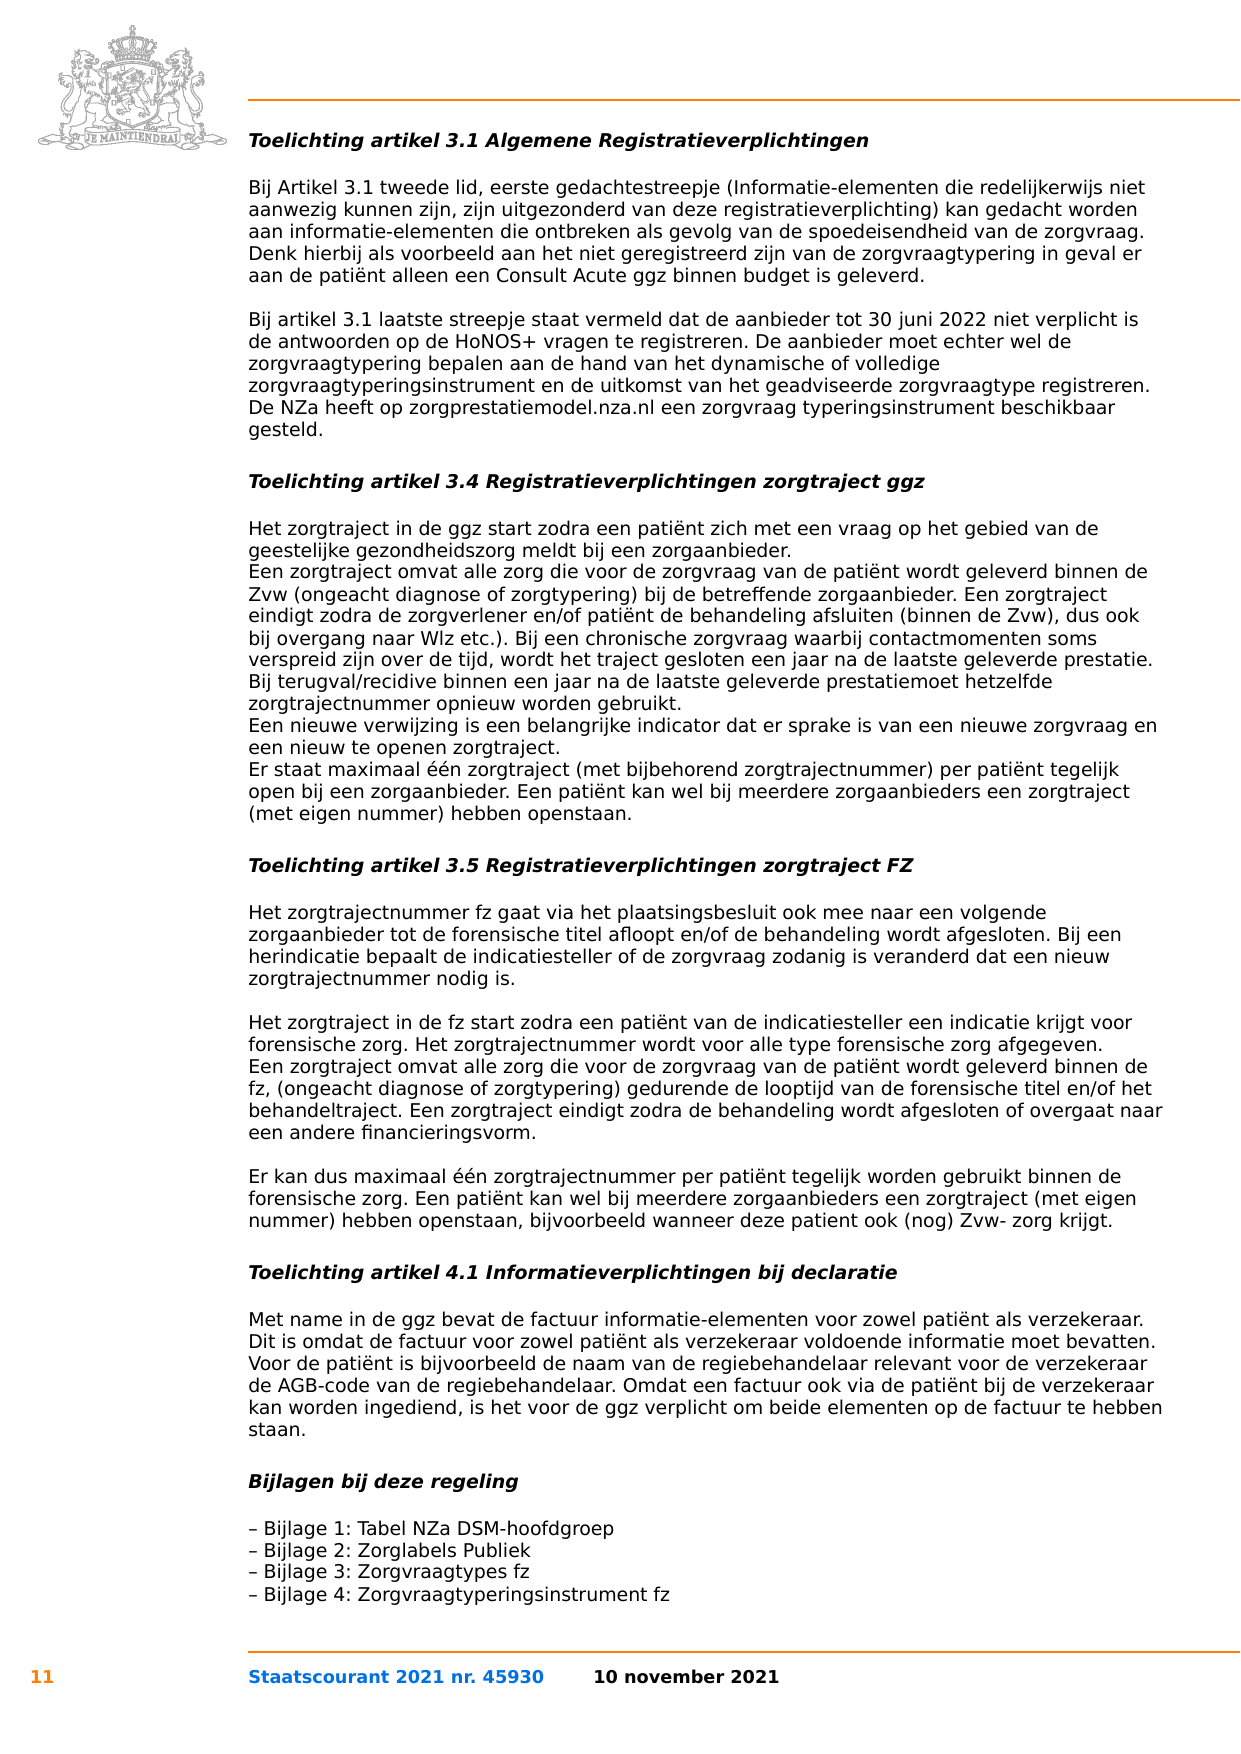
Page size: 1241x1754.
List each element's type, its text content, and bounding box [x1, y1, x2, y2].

subtitle Toelichting artikel 3.1 Algemene Registratieverplichtingen [248, 130, 1163, 152]
text Met name in de ggz bevat de factuur informatie-elementen voor zowel patiënt als verzekeraar. Dit is omdat de factuur voor zowel patiënt als verzekeraar voldoende informatie moet bevatten. Voor de patiënt is bijvoorbeeld de naam van de regiebehandelaar relevant voor de verzekeraar de AGB-code van de regiebehandelaar. Omdat een factuur ook via de patiënt bij de verzekeraar kan worden ingediend, is het voor de ggz verplicht om beide elementen op de factuur te hebben staan. [248, 1309, 1163, 1441]
text Het zorgtrajectnummer fz gaat via het plaatsingsbesluit ook mee naar een volgende zorgaanbieder tot de forensische titel afloopt en/of de behandeling wordt afgesloten. Bij een herindicatie bepaalt de indicatiesteller of de zorgvraag zodanig is veranderd dat een nieuw zorgtrajectnummer nodig is. [248, 902, 1163, 990]
text Er staat maximaal één zorgtraject (met bijbehorend zorgtrajectnummer) per patiënt tegelijk open bij een zorgaanbieder. Een patiënt kan wel bij meerdere zorgaanbieders een zorgtraject (met eigen nummer) hebben openstaan. [248, 759, 1163, 825]
subtitle Toelichting artikel 4.1 Informatieverplichtingen bij declaratie [248, 1262, 1163, 1284]
text Het zorgtraject in de fz start zodra een patiënt van de indicatiesteller een indicatie krijgt voor forensische zorg. Het zorgtrajectnummer wordt voor alle type forensische zorg afgegeven. [248, 1012, 1163, 1056]
text Bij terugval/recidive binnen een jaar na de laatste geleverde prestatiemoet hetzelfde zorgtrajectnummer opnieuw worden gebruikt. [248, 671, 1163, 715]
text Bij Artikel 3.1 tweede lid, eerste gedachtestreepje (Informatie-elementen die redelijkerwijs niet aanwezig kunnen zijn, zijn uitgezonderd van deze registratieverplichting) kan gedacht worden aan informatie-elementen die ontbreken als gevolg van de spoedeisendheid van de zorgvraag. Denk hierbij als voorbeeld aan het niet geregistreerd zijn van de zorgvraagtypering in geval er aan de patiënt alleen een Consult Acute ggz binnen budget is geleverd. [248, 177, 1163, 287]
picture [38, 25, 227, 150]
text – Bijlage 1: Tabel NZa DSM-hoofdgroep [248, 1517, 1163, 1539]
text – Bijlage 2: Zorglabels Publiek [248, 1539, 1163, 1561]
subtitle Bijlagen bij deze regeling [248, 1471, 1163, 1492]
text Het zorgtraject in de ggz start zodra een patiënt zich met een vraag op het gebied van de geestelijke gezondheidszorg meldt bij een zorgaanbieder. [248, 517, 1163, 561]
text Een nieuwe verwijzing is een belangrijke indicator dat er sprake is van een nieuwe zorgvraag en een nieuw te openen zorgtraject. [248, 715, 1163, 759]
text Er kan dus maximaal één zorgtrajectnummer per patiënt tegelijk worden gebruikt binnen de forensische zorg. Een patiënt kan wel bij meerdere zorgaanbieders een zorgtraject (met eigen nummer) hebben openstaan, bijvoorbeeld wanneer deze patient ook (nog) Zvw- zorg krijgt. [248, 1166, 1163, 1232]
text – Bijlage 4: Zorgvraagtyperingsinstrument fz [248, 1583, 1163, 1605]
text Een zorgtraject omvat alle zorg die voor de zorgvraag van de patiënt wordt geleverd binnen de fz, (ongeacht diagnose of zorgtypering) gedurende de looptijd van de forensische titel en/of het behandeltraject. Een zorgtraject eindigt zodra de behandeling wordt afgesloten of overgaat naar een andere financieringsvorm. [248, 1056, 1163, 1144]
text Bij artikel 3.1 laatste streepje staat vermeld dat de aanbieder tot 30 juni 2022 niet verplicht is de antwoorden op de HoNOS+ vragen te registreren. De aanbieder moet echter wel de zorgvraagtypering bepalen aan de hand van het dynamische of volledige zorgvraagtyperingsinstrument en de uitkomst van het geadviseerde zorgvraagtype registreren. De NZa heeft op zorgprestatiemodel.nza.nl een zorgvraag typeringsinstrument beschikbaar gesteld. [248, 309, 1163, 441]
subtitle Toelichting artikel 3.4 Registratieverplichtingen zorgtraject ggz [248, 471, 1163, 492]
subtitle Toelichting artikel 3.5 Registratieverplichtingen zorgtraject FZ [248, 855, 1163, 877]
text Een zorgtraject omvat alle zorg die voor de zorgvraag van de patiënt wordt geleverd binnen de Zvw (ongeacht diagnose of zorgtypering) bij de betreffende zorgaanbieder. Een zorgtraject eindigt zodra de zorgverlener en/of patiënt de behandeling afsluiten (binnen de Zvw), dus ook bij overgang naar Wlz etc.). Bij een chronische zorgvraag waarbij contactmomenten soms verspreid zijn over de tijd, wordt het traject gesloten een jaar na de laatste geleverde prestatie. [248, 561, 1163, 671]
text – Bijlage 3: Zorgvraagtypes fz [248, 1561, 1163, 1583]
